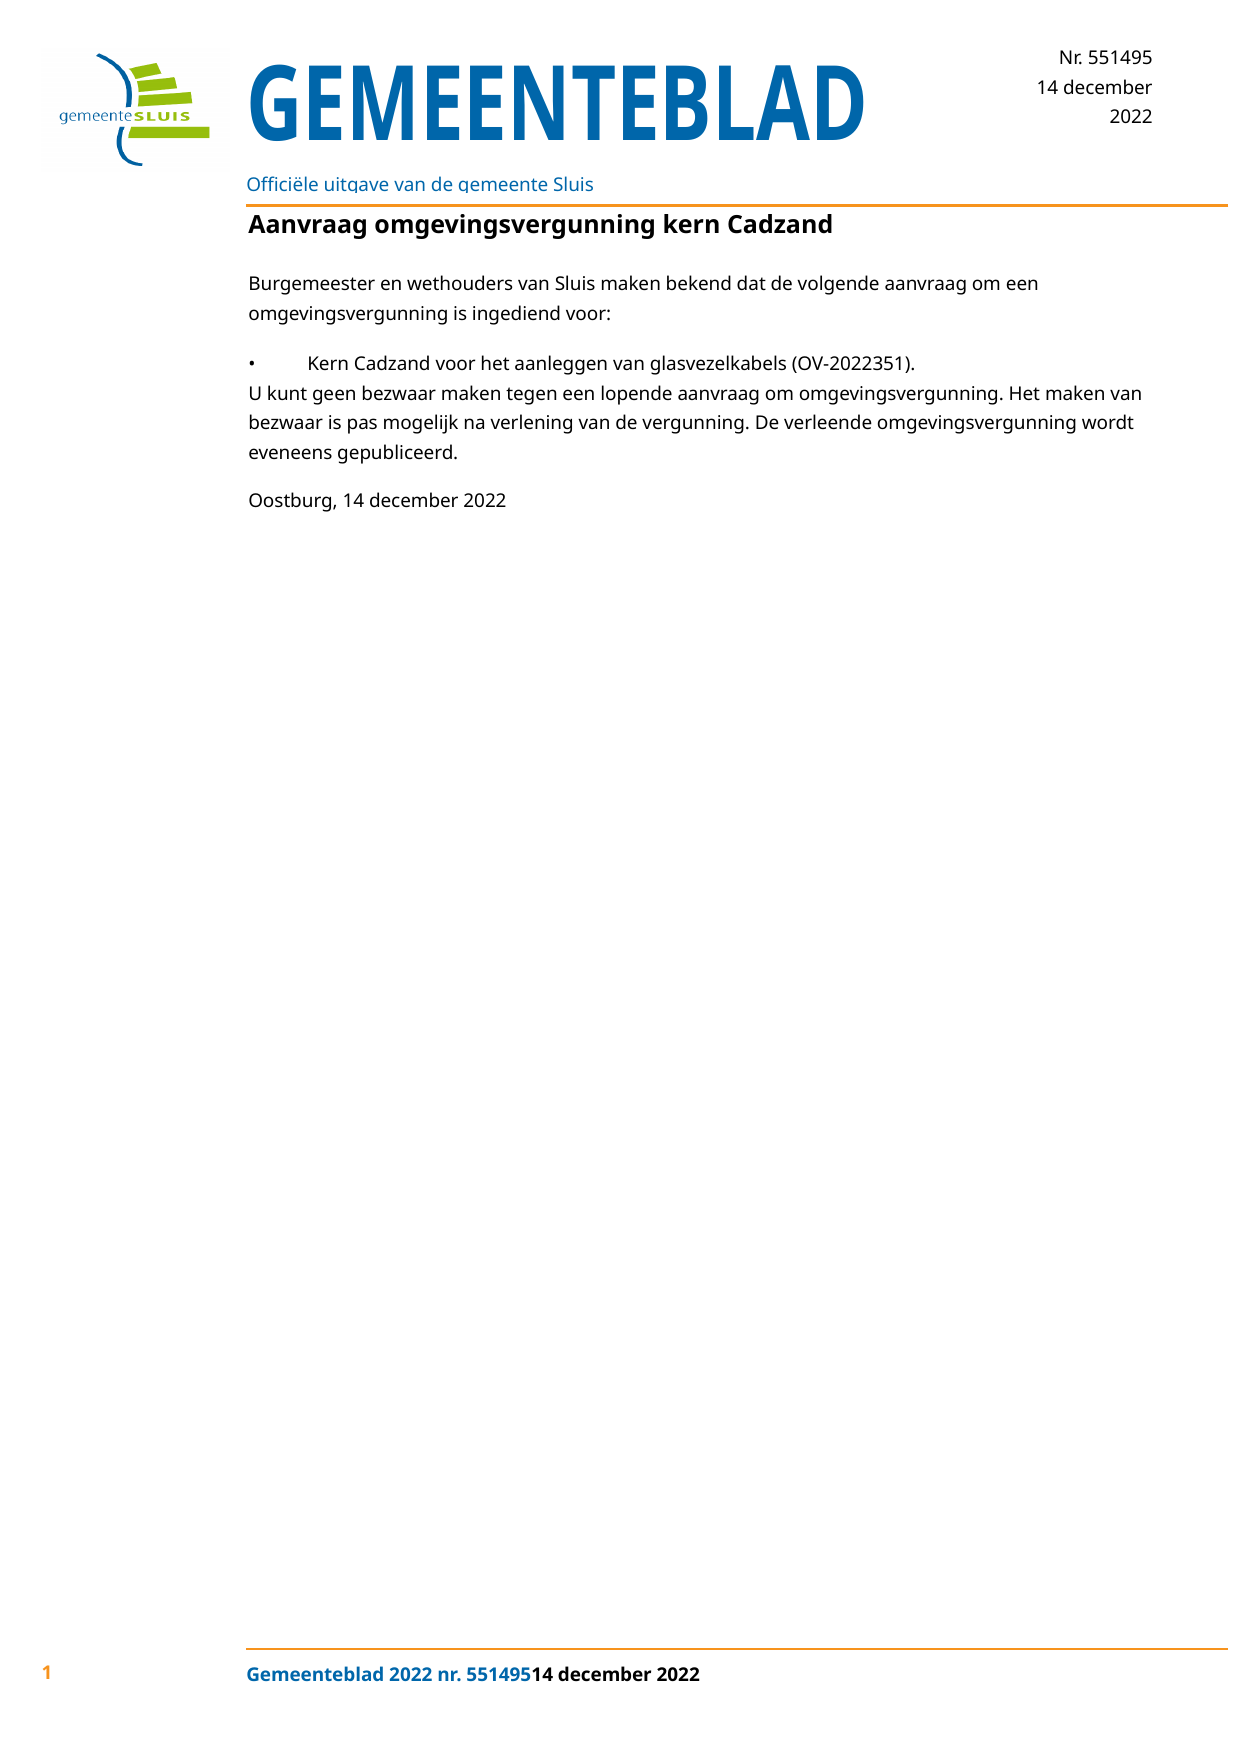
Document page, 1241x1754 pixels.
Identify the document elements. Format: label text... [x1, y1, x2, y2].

text Aanvraag omgevingsvergunning kern Cadzand [248, 207, 1152, 241]
picture [41, 47, 231, 172]
list Kern Cadzand voor het aanleggen van glasvezelkabels (OV-2022351). [248, 350, 1152, 376]
text U kunt geen bezwaar maken tegen een lopende aanvraag om omgevingsvergunning. Het maken van bezwaar is pas mogelijk na verlening van de vergunning. De verleende omgevingsvergunning wordt eveneens gepubliceerd. [248, 380, 1152, 465]
text Burgemeester en wethouders van Sluis maken bekend dat de volgende aanvraag om een omgevingsvergunning is ingediend voor: [248, 270, 1152, 326]
text Oostburg, 14 december 2022 [248, 487, 1152, 513]
